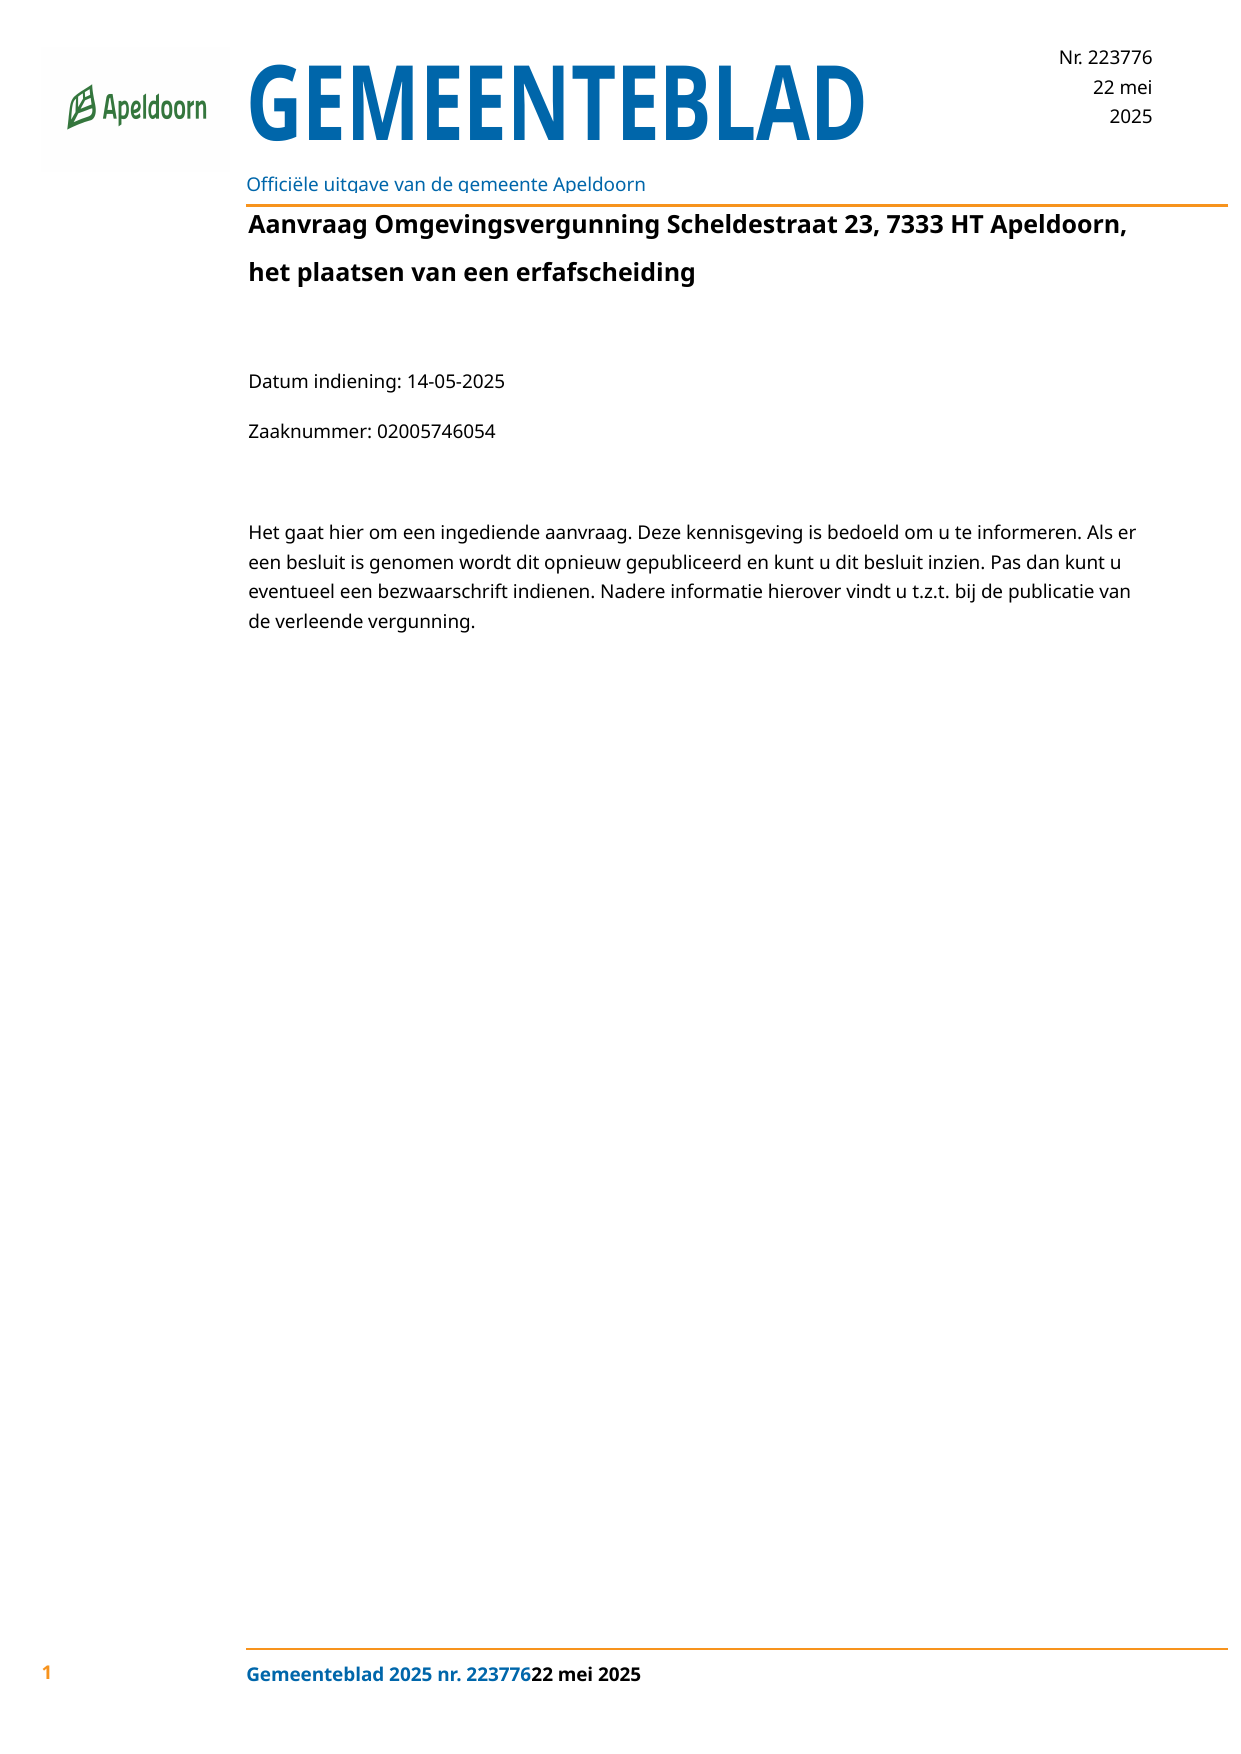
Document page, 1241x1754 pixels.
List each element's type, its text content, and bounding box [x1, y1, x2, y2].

text Zaaknummer: 02005746054 [248, 419, 1152, 444]
picture [41, 47, 231, 172]
text Aanvraag Omgevingsvergunning Scheldestraat 23, 7333 HT Apeldoorn, het plaatsen van een erfafscheiding [248, 207, 1152, 288]
text Het gaat hier om een ingediende aanvraag. Deze kennisgeving is bedoeld om u te informeren. Als er een besluit is genomen wordt dit opnieuw gepubliceerd en kunt u dit besluit inzien. Pas dan kunt u eventueel een bezwaarschrift indienen. Nadere informatie hierover vindt u t.z.t. bij de publicatie van de verleende vergunning. [248, 519, 1152, 634]
text Datum indiening: 14-05-2025 [248, 368, 1152, 394]
